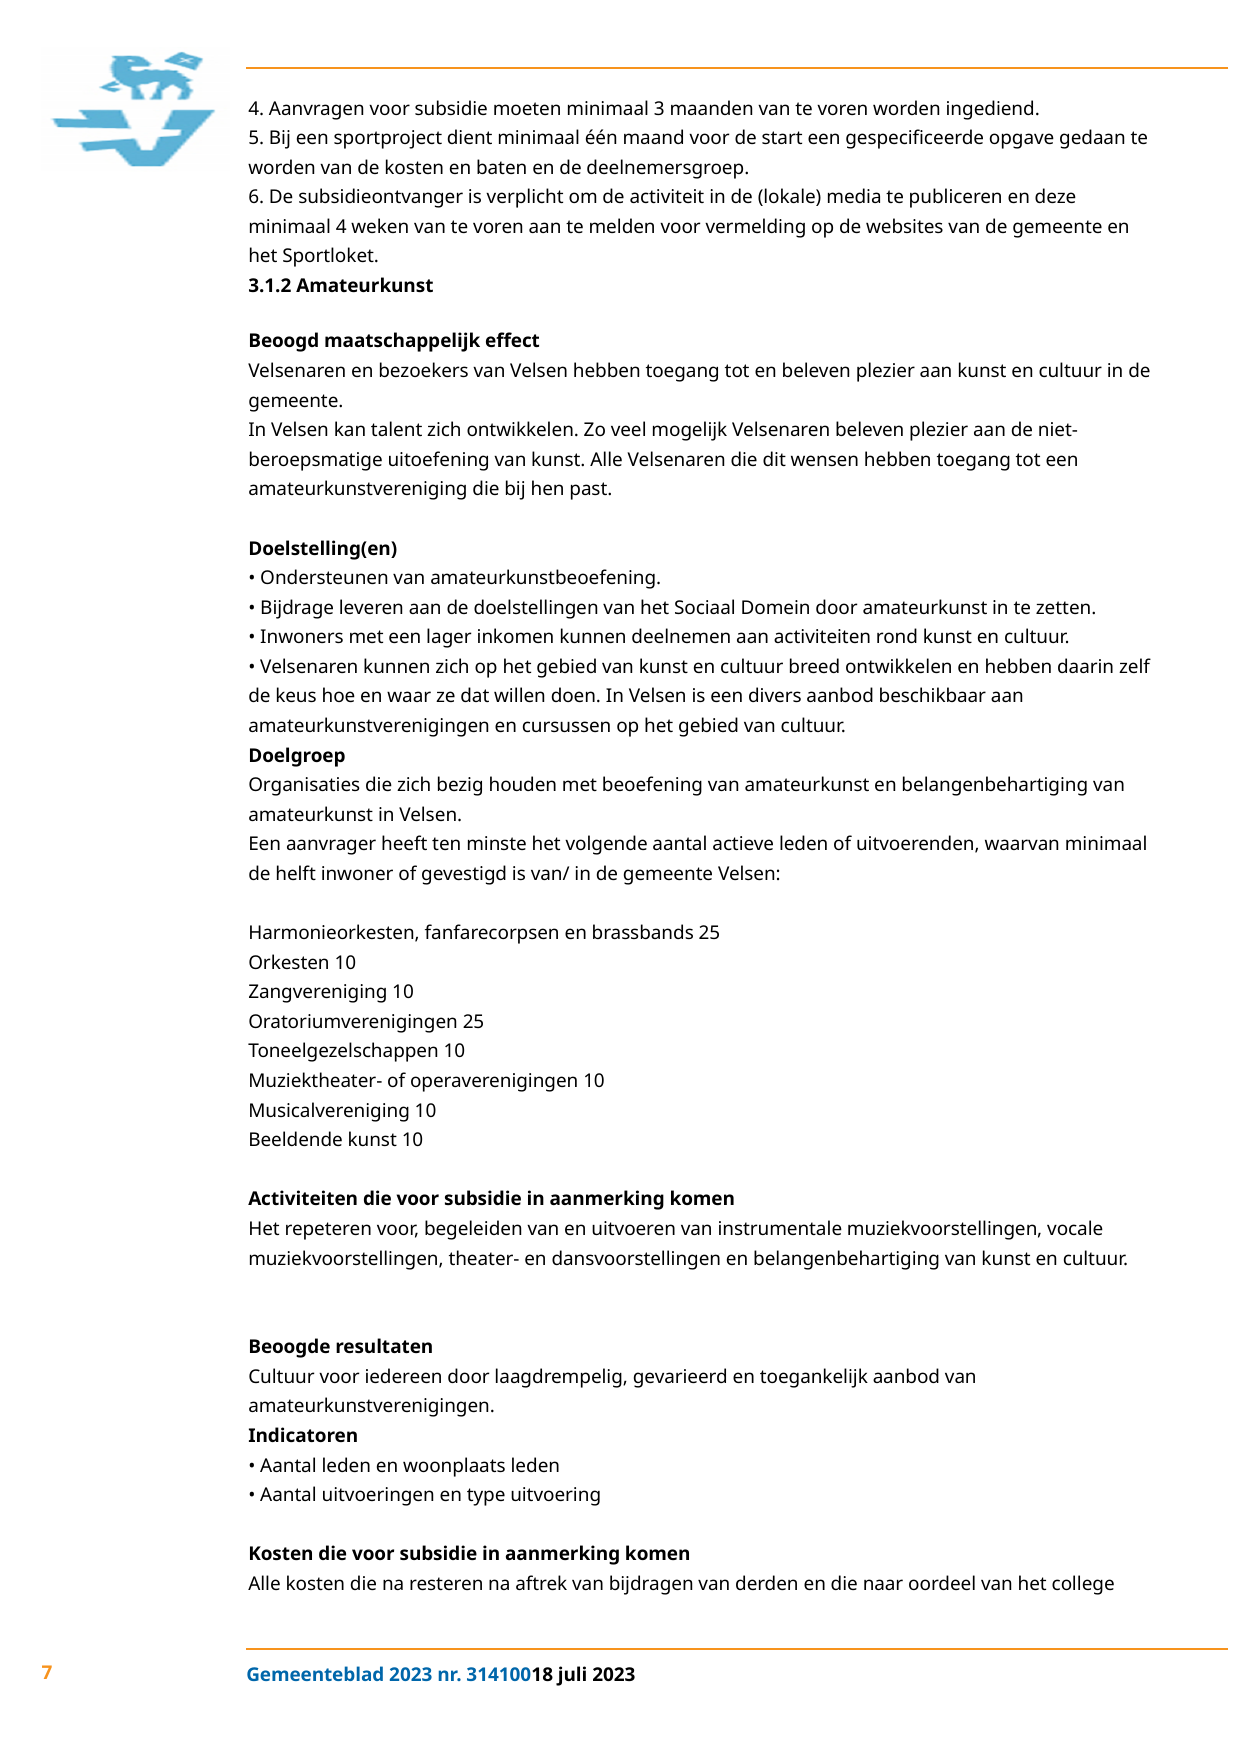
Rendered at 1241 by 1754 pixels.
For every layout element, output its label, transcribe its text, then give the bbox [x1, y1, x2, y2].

text Oratoriumverenigingen 25 [248, 1008, 1152, 1034]
text Toneelgezelschappen 10 [248, 1038, 1152, 1063]
text Het repeteren voor, begeleiden van en uitvoeren van instrumentale muziekvoorstellingen, vocale muziekvoorstellingen, theater- en dansvoorstellingen en belangenbehartiging van kunst en cultuur. [248, 1215, 1152, 1270]
picture [41, 47, 231, 172]
text Harmonieorkesten, fanfarecorpsen en brassbands 25 [248, 919, 1152, 945]
text Beoogde resultaten [248, 1333, 1152, 1359]
text In Velsen kan talent zich ontwikkelen. Zo veel mogelijk Velsenaren beleven plezier aan de niet-beroepsmatige uitoefening van kunst. Alle Velsenaren die dit wensen hebben toegang tot een amateurkunstvereniging die bij hen past. [248, 416, 1152, 501]
text Beoogd maatschappelijk effect [248, 328, 1152, 353]
text Beeldende kunst 10 [248, 1126, 1152, 1152]
text Cultuur voor iedereen door laagdrempelig, gevarieerd en toegankelijk aanbod van amateurkunstverenigingen. [248, 1363, 1152, 1418]
text • Bijdrage leveren aan de doelstellingen van het Sociaal Domein door amateurkunst in te zetten. [248, 594, 1152, 619]
text Muziektheater- of operaverenigingen 10 [248, 1067, 1152, 1093]
text • Velsenaren kunnen zich op het gebied van kunst en cultuur breed ontwikkelen en hebben daarin zelf de keus hoe en waar ze dat willen doen. In Velsen is een divers aanbod beschikbaar aan amateurkunstverenigingen en cursussen op het gebied van cultuur. [248, 653, 1152, 738]
text • Aantal leden en woonplaats leden [248, 1452, 1152, 1477]
text 6. De subsidieontvanger is verplicht om de activiteit in de (lokale) media te publiceren en deze minimaal 4 weken van te voren aan te melden voor vermelding op de websites van de gemeente en het Sportloket. [248, 183, 1152, 268]
text Een aanvrager heeft ten minste het volgende aantal actieve leden of uitvoerenden, waarvan minimaal de helft inwoner of gevestigd is van/ in de gemeente Velsen: [248, 831, 1152, 886]
text • Aantal uitvoeringen en type uitvoering [248, 1481, 1152, 1507]
text 4. Aanvragen voor subsidie moeten minimaal 3 maanden van te voren worden ingediend. [248, 95, 1152, 121]
text • Inwoners met een lager inkomen kunnen deelnemen aan activiteiten rond kunst en cultuur. [248, 623, 1152, 649]
text Kosten die voor subsidie in aanmerking komen [248, 1541, 1152, 1566]
text 3.1.2 Amateurkunst [248, 272, 1152, 298]
text Alle kosten die na resteren na aftrek van bijdragen van derden en die naar oordeel van het college [248, 1570, 1152, 1596]
text Doelgroep [248, 742, 1152, 767]
text Activiteiten die voor subsidie in aanmerking komen [248, 1186, 1152, 1211]
text Musicalvereniging 10 [248, 1097, 1152, 1122]
text Velsenaren en bezoekers van Velsen hebben toegang tot en beleven plezier aan kunst en cultuur in de gemeente. [248, 357, 1152, 412]
text 5. Bij een sportproject dient minimaal één maand voor de start een gespecificeerde opgave gedaan te worden van de kosten en baten en de deelnemersgroep. [248, 124, 1152, 180]
text Organisaties die zich bezig houden met beoefening van amateurkunst en belangenbehartiging van amateurkunst in Velsen. [248, 771, 1152, 827]
text Doelstelling(en) [248, 535, 1152, 560]
text • Ondersteunen van amateurkunstbeoefening. [248, 564, 1152, 590]
text Zangvereniging 10 [248, 978, 1152, 1004]
text Indicatoren [248, 1422, 1152, 1448]
text Orkesten 10 [248, 949, 1152, 974]
